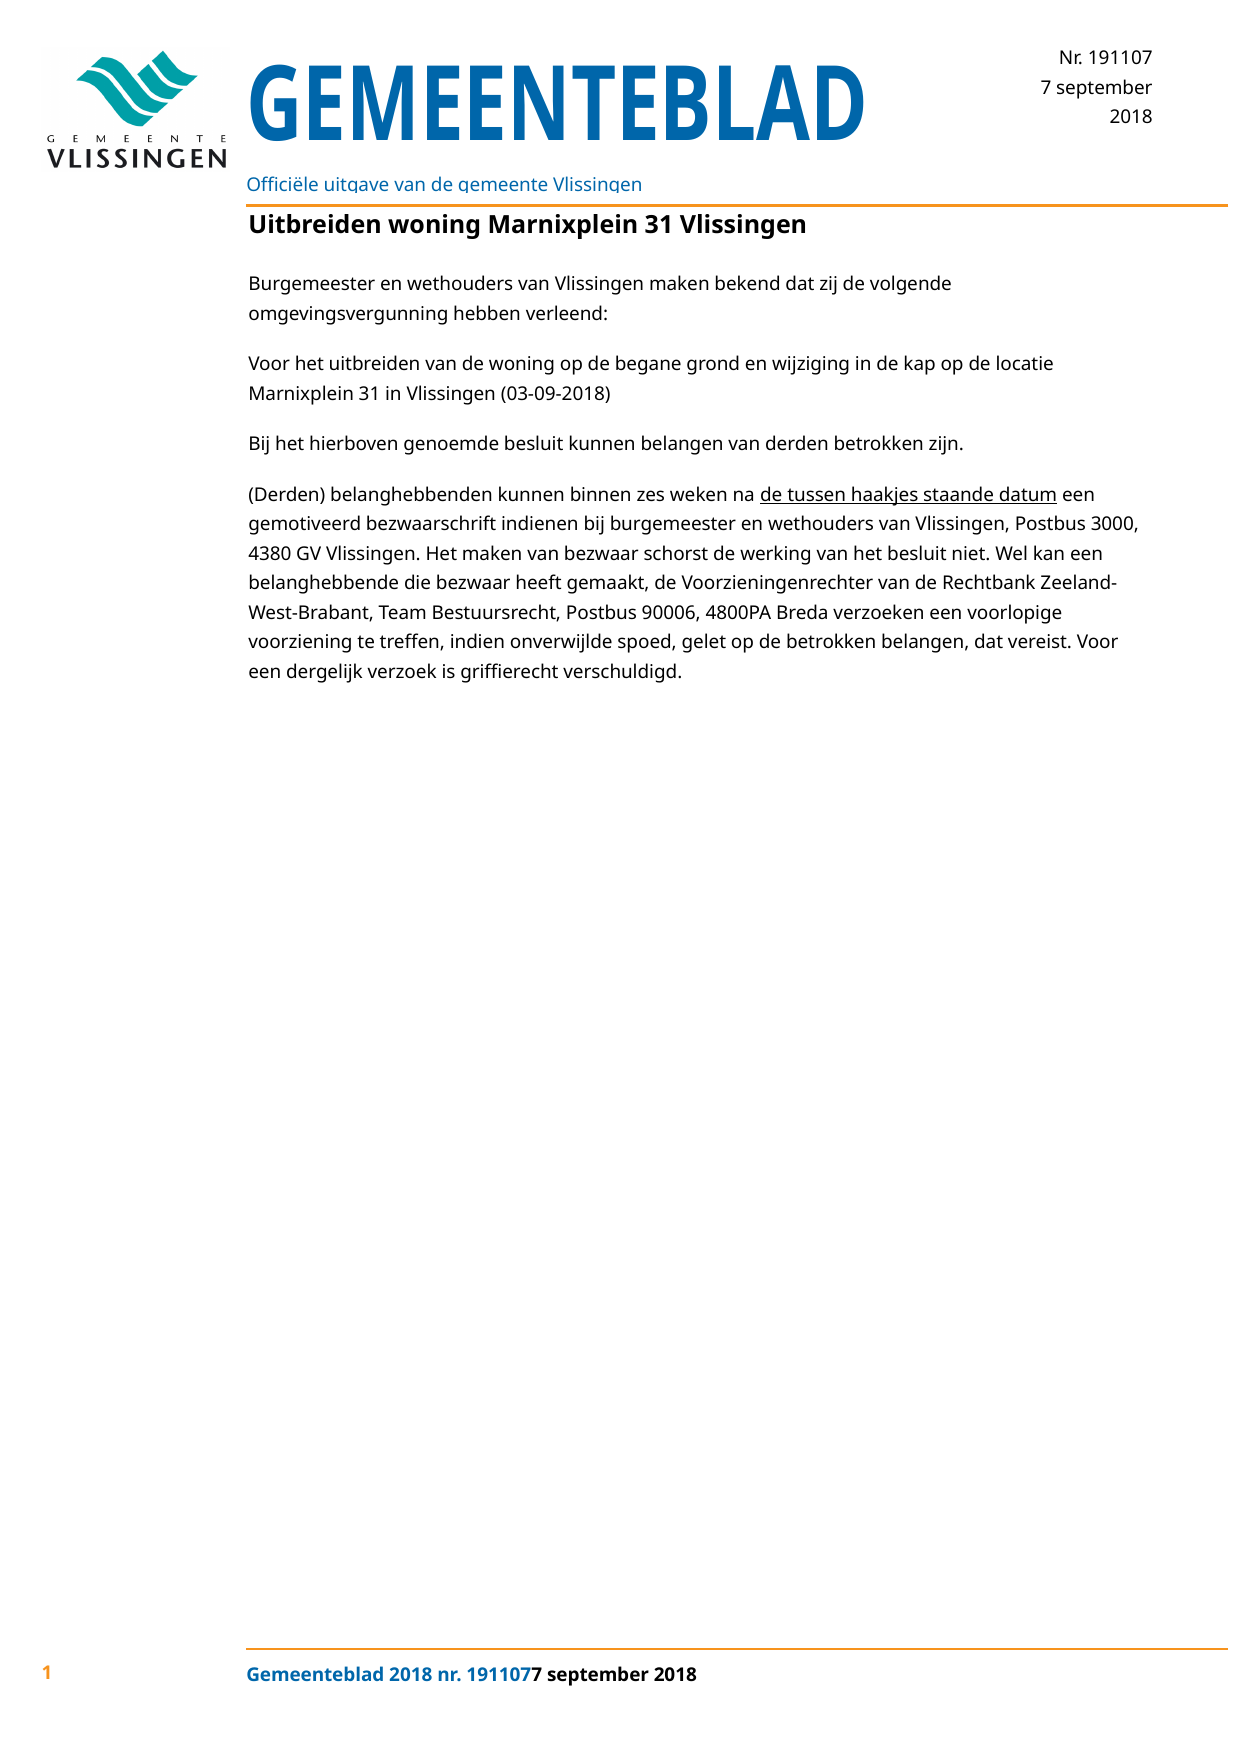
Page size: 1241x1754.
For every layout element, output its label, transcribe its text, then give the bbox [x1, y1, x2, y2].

picture [41, 47, 231, 172]
text Uitbreiden woning Marnixplein 31 Vlissingen [248, 207, 1152, 241]
text Bij het hierboven genoemde besluit kunnen belangen van derden betrokken zijn. [248, 430, 1152, 456]
text (Derden) belanghebbenden kunnen binnen zes weken na de tussen haakjes staande datum een gemotiveerd bezwaarschrift indienen bij burgemeester en wethouders van Vlissingen, Postbus 3000, 4380 GV Vlissingen. Het maken van bezwaar schorst de werking van het besluit niet. Wel kan een belanghebbende die bezwaar heeft gemaakt, de Voorzieningenrechter van de Rechtbank Zeeland-West-Brabant, Team Bestuursrecht, Postbus 90006, 4800PA Breda verzoeken een voorlopige voorziening te treffen, indien onverwijlde spoed, gelet op de betrokken belangen, dat vereist. Voor een dergelijk verzoek is griffierecht verschuldigd. [248, 481, 1152, 684]
text Burgemeester en wethouders van Vlissingen maken bekend dat zij de volgende omgevingsvergunning hebben verleend: [248, 270, 1152, 326]
text Voor het uitbreiden van de woning op de begane grond en wijziging in de kap op de locatie Marnixplein 31 in Vlissingen (03-09-2018) [248, 350, 1152, 406]
